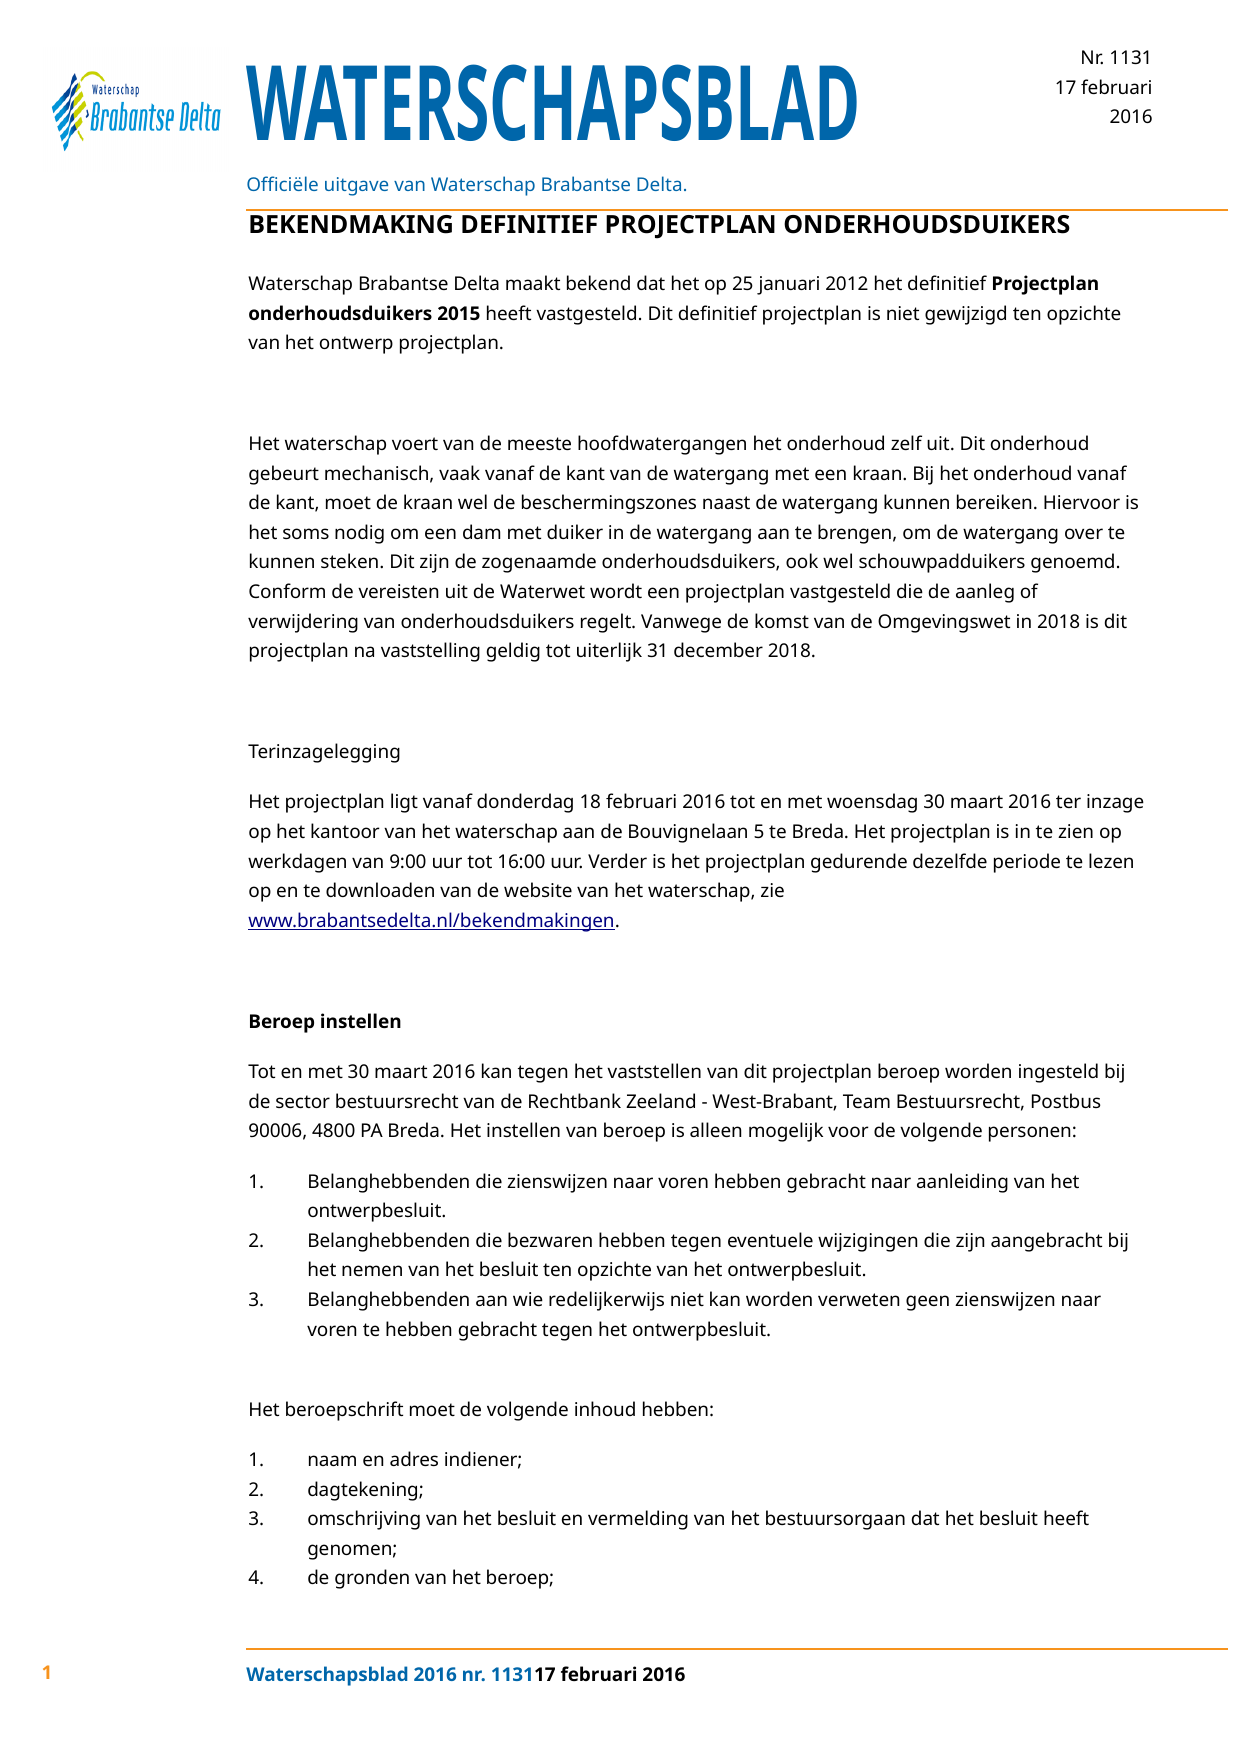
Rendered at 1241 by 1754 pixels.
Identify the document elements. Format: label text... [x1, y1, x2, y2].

list de gronden van het beroep; [248, 1564, 1152, 1590]
list Belanghebbenden aan wie redelijkerwijs niet kan worden verweten geen zienswijzen naar voren te hebben gebracht tegen het ontwerpbesluit. [248, 1286, 1152, 1341]
text Waterschap Brabantse Delta maakt bekend dat het op 25 januari 2012 het definitief Projectplan onderhoudsduikers 2015 heeft vastgesteld. Dit definitief projectplan is niet gewijzigd ten opzichte van het ontwerp projectplan. [248, 270, 1152, 355]
text Het waterschap voert van de meeste hoofdwatergangen het onderhoud zelf uit. Dit onderhoud gebeurt mechanisch, vaak vanaf de kant van de watergang met een kraan. Bij het onderhoud vanaf de kant, moet de kraan wel de beschermingszones naast de watergang kunnen bereiken. Hiervoor is het soms nodig om een dam met duiker in de watergang aan te brengen, om de watergang over te kunnen steken. Dit zijn de zogenaamde onderhoudsduikers, ook wel schouwpadduikers genoemd. Conform de vereisten uit de Waterwet wordt een projectplan vastgesteld die de aanleg of verwijdering van onderhoudsduikers regelt. Vanwege de komst van de Omgevingswet in 2018 is dit projectplan na vaststelling geldig tot uiterlijk 31 december 2018. [248, 430, 1152, 663]
text Tot en met 30 maart 2016 kan tegen het vaststellen van dit projectplan beroep worden ingesteld bij de sector bestuursrecht van de Rechtbank Zeeland - West-Brabant, Team Bestuursrecht, Postbus 90006, 4800 PA Breda. Het instellen van beroep is alleen mogelijk voor de volgende personen: [248, 1058, 1152, 1143]
list dagtekening; [248, 1476, 1152, 1501]
text Het projectplan ligt vanaf donderdag 18 februari 2016 tot en met woensdag 30 maart 2016 ter inzage op het kantoor van het waterschap aan de Bouvignelaan 5 te Breda. Het projectplan is in te zien op werkdagen van 9:00 uur tot 16:00 uur. Verder is het projectplan gedurende dezelfde periode te lezen op en te downloaden van de website van het waterschap, zie www.brabantsedelta.nl/bekendmakingen. [248, 789, 1152, 933]
list Belanghebbenden die bezwaren hebben tegen eventuele wijzigingen die zijn aangebracht bij het nemen van het besluit ten opzichte van het ontwerpbesluit. [248, 1227, 1152, 1282]
picture [41, 47, 231, 172]
list Belanghebbenden die zienswijzen naar voren hebben gebracht naar aanleiding van het ontwerpbesluit. [248, 1168, 1152, 1223]
text Het beroepschrift moet de volgende inhoud hebben: [248, 1396, 1152, 1421]
list omschrijving van het besluit en vermelding van het bestuursorgaan dat het besluit heeft genomen; [248, 1505, 1152, 1561]
text Beroep instellen [248, 1008, 1152, 1033]
list naam en adres indiener; [248, 1446, 1152, 1472]
text Terinzagelegging [248, 738, 1152, 764]
text BEKENDMAKING DEFINITIEF PROJECTPLAN ONDERHOUDSDUIKERS [248, 211, 1152, 241]
